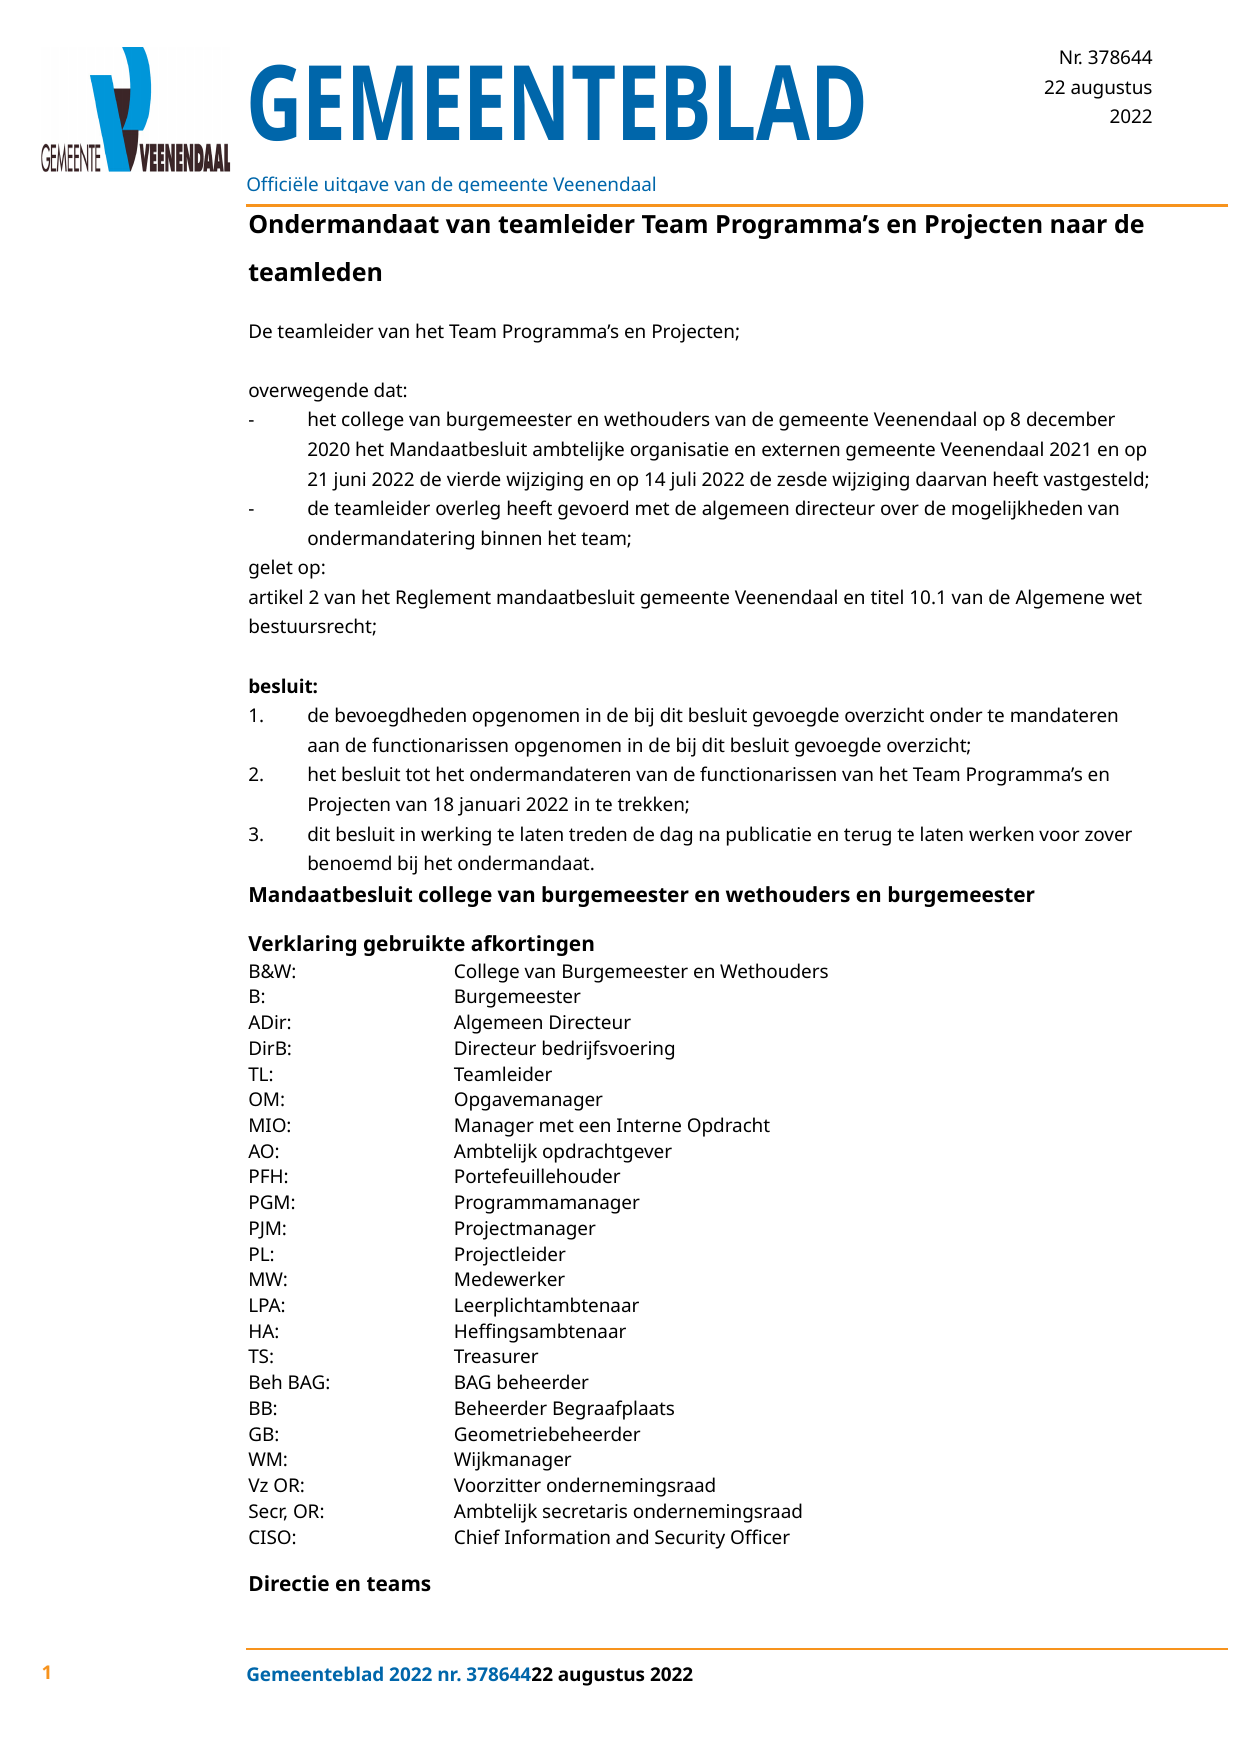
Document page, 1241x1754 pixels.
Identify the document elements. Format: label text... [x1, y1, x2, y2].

table_cell Chief Information and Security Officer [454, 1524, 1152, 1549]
table_cell OM: [248, 1086, 454, 1112]
table_cell PFH: [248, 1164, 454, 1189]
table_cell MIO: [248, 1112, 454, 1138]
picture [123, 47, 231, 172]
picture [41, 47, 130, 172]
table_cell Wijkmanager [454, 1447, 1152, 1472]
table_cell BB: [248, 1395, 454, 1421]
list de bevoegdheden opgenomen in de bij dit besluit gevoegde overzicht onder te mandateren aan de functionarissen opgenomen in de bij dit besluit gevoegde overzicht; [248, 702, 1152, 758]
text De teamleider van het Team Programma’s en Projecten; [248, 318, 1152, 344]
table_cell Manager met een Interne Opdracht [454, 1112, 1152, 1138]
table_cell Ambtelijk opdrachtgever [454, 1138, 1152, 1164]
table_cell PL: [248, 1241, 454, 1267]
table_cell Directeur bedrijfsvoering [454, 1035, 1152, 1061]
table_cell AO: [248, 1138, 454, 1164]
table_cell TL: [248, 1061, 454, 1086]
list de teamleider overleg heeft gevoerd met de algemeen directeur over de mogelijkheden van ondermandatering binnen het team; [248, 495, 1152, 551]
table_cell TS: [248, 1344, 454, 1369]
table_cell Medewerker [454, 1267, 1152, 1292]
table_cell Vz OR: [248, 1473, 454, 1498]
table_cell Beh BAG: [248, 1370, 454, 1395]
table_cell Projectleider [454, 1241, 1152, 1267]
table_cell Secr, OR: [248, 1498, 454, 1524]
table_cell Treasurer [454, 1344, 1152, 1369]
table_cell Burgemeester [454, 984, 1152, 1009]
table_cell GB: [248, 1421, 454, 1447]
text gelet op: [248, 554, 1152, 580]
text Verklaring gebruikte afkortingen [248, 929, 1152, 958]
list dit besluit in werking te laten treden de dag na publicatie en terug te laten werken voor zover benoemd bij het ondermandaat. [248, 821, 1152, 876]
table_cell Heffingsambtenaar [454, 1318, 1152, 1344]
table_cell PGM: [248, 1189, 454, 1215]
table_cell Teamleider [454, 1061, 1152, 1086]
table_cell Programmamanager [454, 1189, 1152, 1215]
table_cell Opgavemanager [454, 1086, 1152, 1112]
table_header College van Burgemeester en Wethouders [454, 958, 1152, 983]
table_cell BAG beheerder [454, 1370, 1152, 1395]
table_cell Projectmanager [454, 1215, 1152, 1241]
text artikel 2 van het Reglement mandaatbesluit gemeente Veenendaal en titel 10.1 van de Algemene wet bestuursrecht; [248, 584, 1152, 639]
table_cell Portefeuillehouder [454, 1164, 1152, 1189]
table_cell Ambtelijk secretaris ondernemingsraad [454, 1498, 1152, 1524]
table_cell PJM: [248, 1215, 454, 1241]
table_header B&W: [248, 958, 454, 983]
text overwegende dat: [248, 377, 1152, 403]
table_cell WM: [248, 1447, 454, 1472]
table_cell Algemeen Directeur [454, 1009, 1152, 1035]
table_cell B: [248, 984, 454, 1009]
table_cell LPA: [248, 1292, 454, 1318]
list het besluit tot het ondermandateren van de functionarissen van het Team Programma’s en Projecten van 18 januari 2022 in te trekken; [248, 762, 1152, 817]
table_cell MW: [248, 1267, 454, 1292]
table_cell Geometriebeheerder [454, 1421, 1152, 1447]
text Directie en teams [248, 1569, 1152, 1597]
text besluit: [248, 673, 1152, 699]
table_cell CISO: [248, 1524, 454, 1549]
table_cell ADir: [248, 1009, 454, 1035]
text Mandaatbesluit college van burgemeester en wethouders en burgemeester [248, 880, 1152, 908]
table_cell DirB: [248, 1035, 454, 1061]
table_cell Leerplichtambtenaar [454, 1292, 1152, 1318]
text Ondermandaat van teamleider Team Programma’s en Projecten naar de teamleden [248, 207, 1152, 288]
table_cell Beheerder Begraafplaats [454, 1395, 1152, 1421]
list het college van burgemeester en wethouders van de gemeente Veenendaal op 8 december 2020 het Mandaatbesluit ambtelijke organisatie en externen gemeente Veenendaal 2021 en op 21 juni 2022 de vierde wijziging en op 14 juli 2022 de zesde wijziging daarvan heeft vastgesteld; [248, 407, 1152, 492]
table_cell Voorzitter ondernemingsraad [454, 1473, 1152, 1498]
table_cell HA: [248, 1318, 454, 1344]
